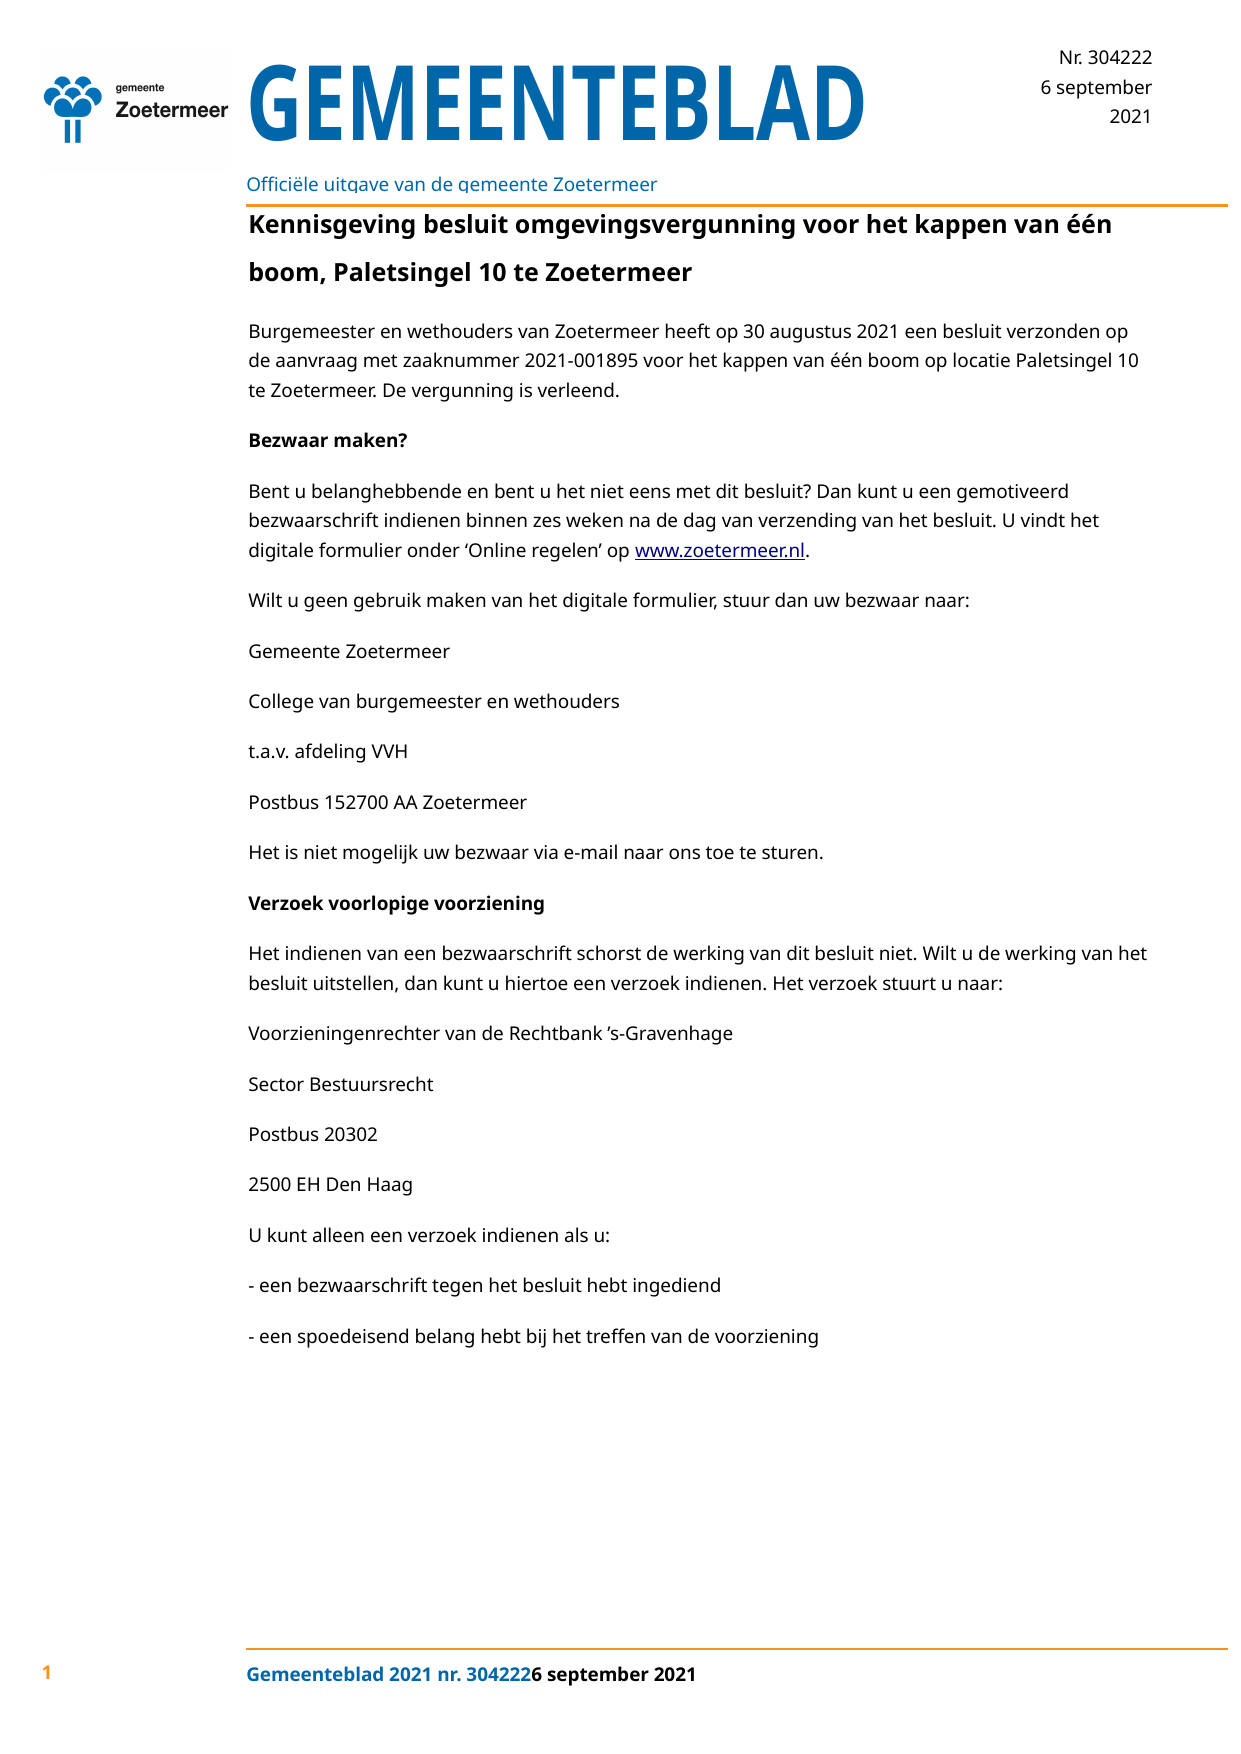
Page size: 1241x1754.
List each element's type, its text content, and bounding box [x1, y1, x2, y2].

text - een spoedeisend belang hebt bij het treffen van de voorziening [248, 1323, 1152, 1349]
text Bezwaar maken? [248, 427, 1152, 453]
text Kennisgeving besluit omgevingsvergunning voor het kappen van één boom, Paletsingel 10 te Zoetermeer [248, 207, 1152, 288]
text t.a.v. afdeling VVH [248, 739, 1152, 764]
text Sector Bestuursrecht [248, 1071, 1152, 1097]
text Gemeente Zoetermeer [248, 638, 1152, 664]
picture [41, 47, 231, 172]
text Burgemeester en wethouders van Zoetermeer heeft op 30 augustus 2021 een besluit verzonden op de aanvraag met zaaknummer 2021-001895 voor het kappen van één boom op locatie Paletsingel 10 te Zoetermeer. De vergunning is verleend. [248, 318, 1152, 403]
text Het indienen van een bezwaarschrift schorst de werking van dit besluit niet. Wilt u de werking van het besluit uitstellen, dan kunt u hiertoe een verzoek indienen. Het verzoek stuurt u naar: [248, 940, 1152, 996]
text Postbus 152700 AA Zoetermeer [248, 789, 1152, 815]
text Wilt u geen gebruik maken van het digitale formulier, stuur dan uw bezwaar naar: [248, 587, 1152, 613]
text Postbus 20302 [248, 1121, 1152, 1147]
text 2500 EH Den Haag [248, 1172, 1152, 1197]
text U kunt alleen een verzoek indienen als u: [248, 1222, 1152, 1248]
text Het is niet mogelijk uw bezwaar via e-mail naar ons toe te sturen. [248, 839, 1152, 865]
text Voorzieningenrechter van de Rechtbank ’s-Gravenhage [248, 1020, 1152, 1046]
text Bent u belanghebbende en bent u het niet eens met dit besluit? Dan kunt u een gemotiveerd bezwaarschrift indienen binnen zes weken na de dag van verzending van het besluit. U vindt het digitale formulier onder ‘Online regelen’ op www.zoetermeer.nl. [248, 478, 1152, 563]
text Verzoek voorlopige voorziening [248, 890, 1152, 916]
text College van burgemeester en wethouders [248, 688, 1152, 714]
text - een bezwaarschrift tegen het besluit hebt ingediend [248, 1272, 1152, 1298]
